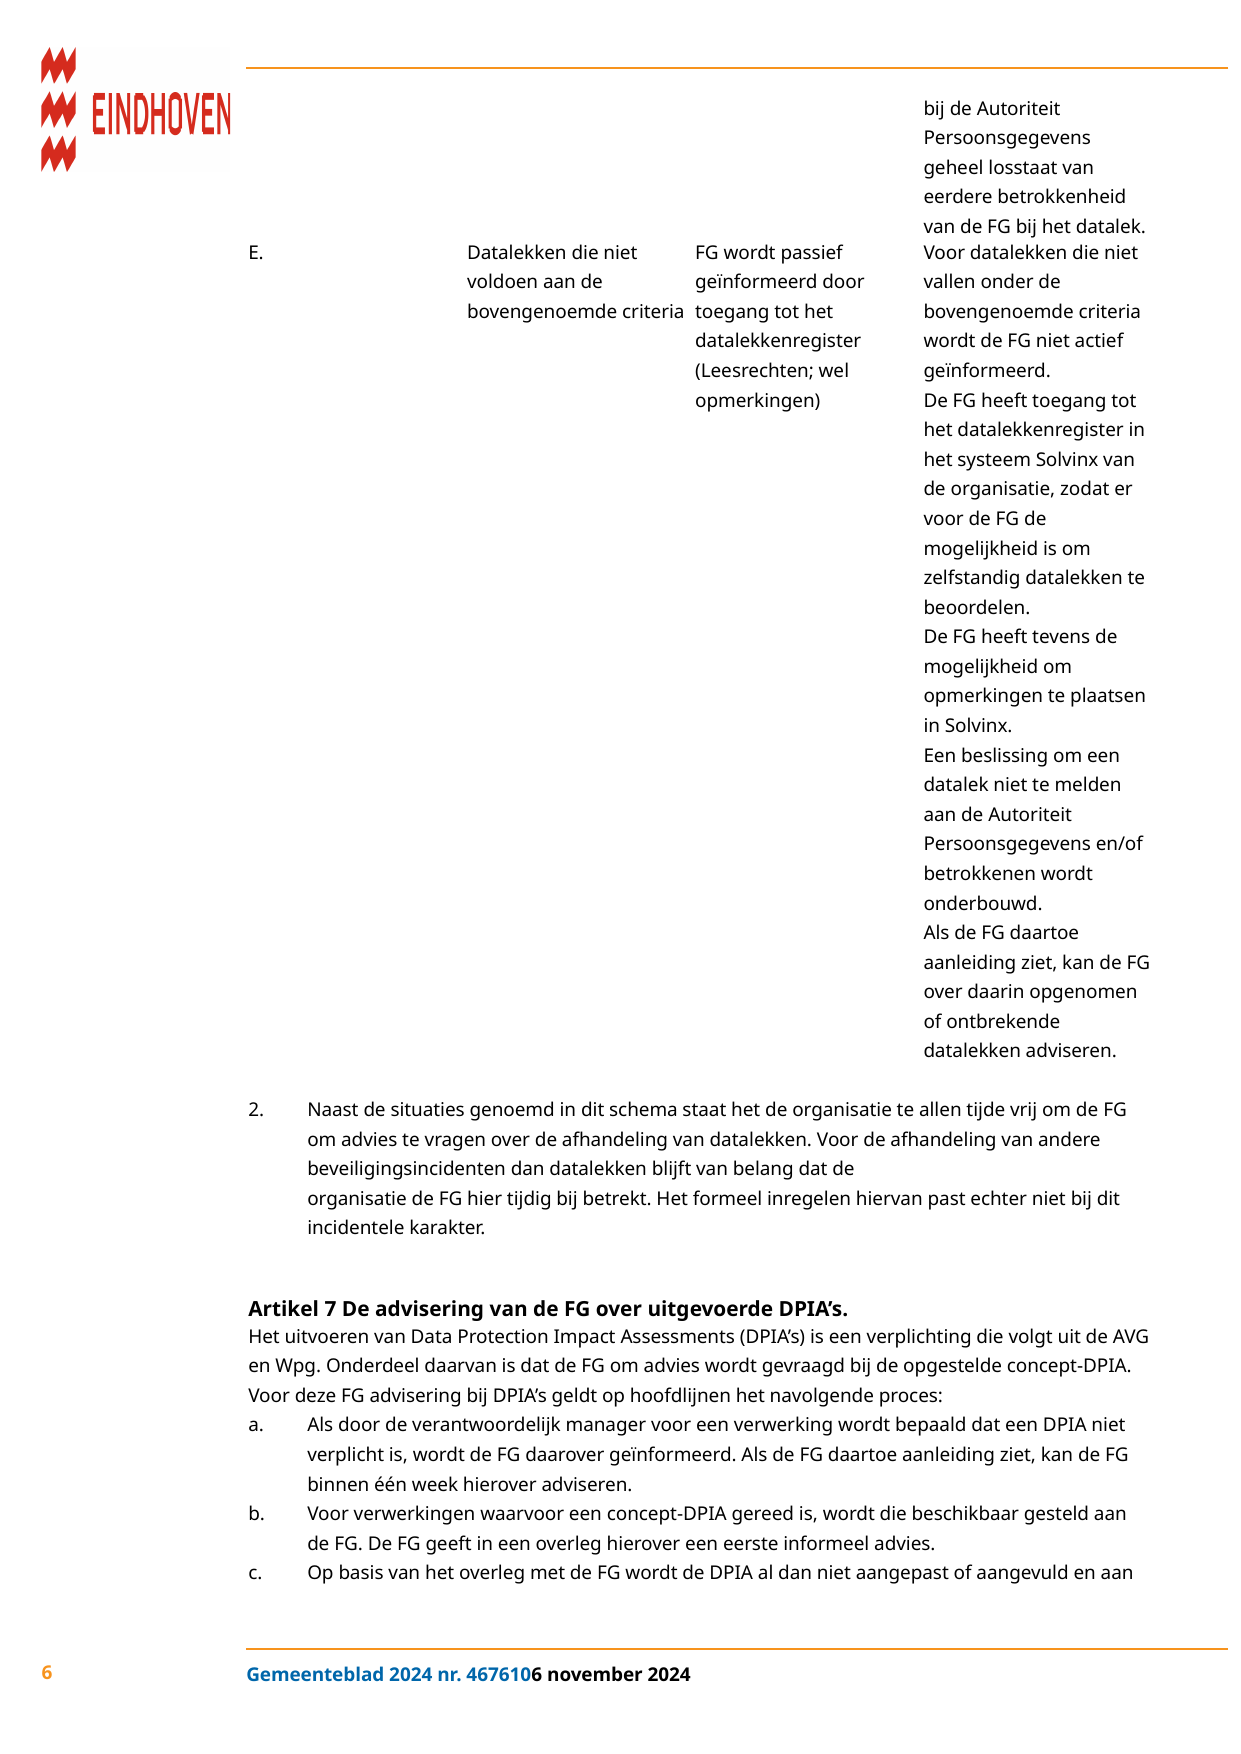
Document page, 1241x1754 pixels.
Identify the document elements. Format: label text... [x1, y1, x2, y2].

table_cell Datalekken die niet voldoen aan de bovengenoemde criteria [467, 239, 695, 1063]
list Naast de situaties genoemd in dit schema staat het de organisatie te allen tijde vrij om de FG om advies te vragen over de afhandeling van datalekken. Voor de afhandeling van andere beveiligingsincidenten dan datalekken blijft van belang dat de [248, 1096, 1152, 1181]
list Voor verwerkingen waarvoor een concept-DPIA gereed is, wordt die beschikbaar gesteld aan de FG. De FG geeft in een overleg hierover een eerste informeel advies. [248, 1500, 1152, 1556]
table_cell [248, 95, 467, 239]
list organisatie de FG hier tijdig bij betrekt. Het formeel inregelen hiervan past echter niet bij dit incidentele karakter. [248, 1185, 1152, 1240]
list Als door de verantwoordelijk manager voor een verwerking wordt bepaald dat een DPIA niet verplicht is, wordt de FG daarover geïnformeerd. Als de FG daartoe aanleiding ziet, kan de FG binnen één week hierover adviseren. [248, 1412, 1152, 1497]
text Het uitvoeren van Data Protection Impact Assessments (DPIA’s) is een verplichting die volgt uit de AVG en Wpg. Onderdeel daarvan is dat de FG om advies wordt gevraagd bij de opgestelde concept-DPIA. Voor deze FG advisering bij DPIA’s geldt op hoofdlijnen het navolgende proces: [248, 1323, 1152, 1408]
list Op basis van het overleg met de FG wordt de DPIA al dan niet aangepast of aangevuld en aan [248, 1559, 1152, 1585]
table_cell bij de Autoriteit Persoonsgegevens geheel losstaat van eerdere betrokkenheid van de FG bij het datalek. [923, 95, 1152, 239]
table_cell FG wordt passief geïnformeerd door toegang tot het datalekkenregister (Leesrechten; wel opmerkingen) [695, 239, 923, 1063]
text Artikel 7 De advisering van de FG over uitgevoerde DPIA’s. [248, 1294, 1152, 1323]
table_cell [695, 95, 923, 239]
table_cell [467, 95, 695, 239]
table_cell [248, 239, 467, 1063]
table_cell Voor datalekken die niet vallen onder de bovengenoemde criteria wordt de FG niet actief geïnformeerd. De FG heeft toegang tot het datalekkenregister in het systeem Solvinx van de organisatie, zodat er voor de FG de mogelijkheid is om zelfstandig datalekken te beoordelen. De FG heeft tevens de mogelijkheid om opmerkingen te plaatsen in Solvinx. Een beslissing om een datalek niet te melden aan de Autoriteit Persoonsgegevens en/of betrokkenen wordt onderbouwd. Als de FG daartoe aanleiding ziet, kan de FG over daarin opgenomen of ontbrekende datalekken adviseren. [923, 239, 1152, 1063]
picture [41, 47, 231, 172]
